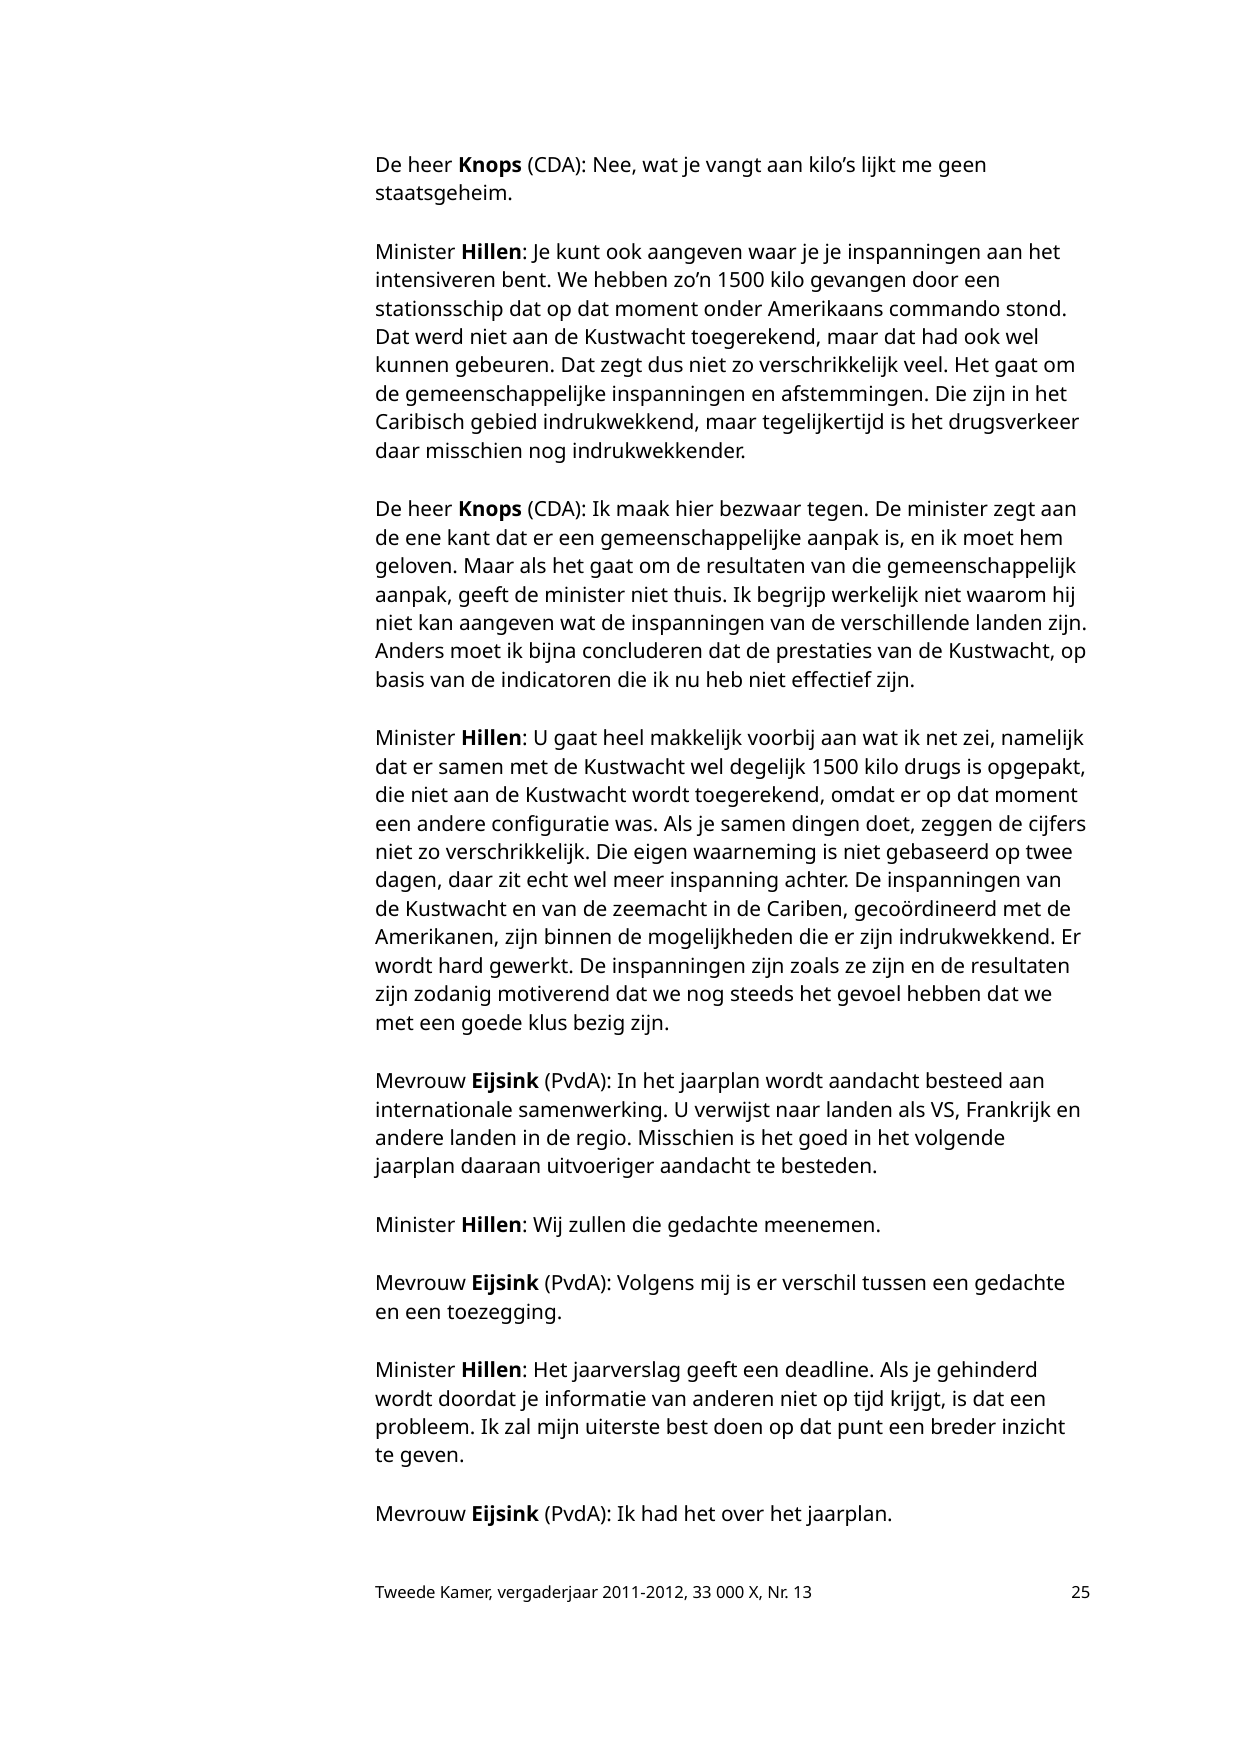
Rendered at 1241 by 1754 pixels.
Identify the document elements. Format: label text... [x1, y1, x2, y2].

text Minister Hillen: Je kunt ook aangeven waar je je inspanningen aan het intensiveren bent. We hebben zo’n 1500 kilo gevangen door een stationsschip dat op dat moment onder Amerikaans commando stond. Dat werd niet aan de Kustwacht toegerekend, maar dat had ook wel kunnen gebeuren. Dat zegt dus niet zo verschrikkelijk veel. Het gaat om de gemeenschappelijke inspanningen en afstemmingen. Die zijn in het Caribisch gebied indrukwekkend, maar tegelijkertijd is het drugsverkeer daar misschien nog indrukwekkender. [375, 237, 1090, 464]
text De heer Knops (CDA): Ik maak hier bezwaar tegen. De minister zegt aan de ene kant dat er een gemeenschappelijke aanpak is, en ik moet hem geloven. Maar als het gaat om de resultaten van die gemeenschappelijk aanpak, geeft de minister niet thuis. Ik begrijp werkelijk niet waarom hij niet kan aangeven wat de inspanningen van de verschillende landen zijn. Anders moet ik bijna concluderen dat de prestaties van de Kustwacht, op basis van de indicatoren die ik nu heb niet effectief zijn. [375, 494, 1090, 693]
text Mevrouw Eijsink (PvdA): Ik had het over het jaarplan. [375, 1499, 1090, 1527]
text Mevrouw Eijsink (PvdA): In het jaarplan wordt aandacht besteed aan internationale samenwerking. U verwijst naar landen als VS, Frankrijk en andere landen in de regio. Misschien is het goed in het volgende jaarplan daaraan uitvoeriger aandacht te besteden. [375, 1066, 1090, 1180]
text Minister Hillen: Het jaarverslag geeft een deadline. Als je gehinderd wordt doordat je informatie van anderen niet op tijd krijgt, is dat een probleem. Ik zal mijn uiterste best doen op dat punt een breder inzicht te geven. [375, 1355, 1090, 1469]
text De heer Knops (CDA): Nee, wat je vangt aan kilo’s lijkt me geen staatsgeheim. [375, 150, 1090, 207]
text Mevrouw Eijsink (PvdA): Volgens mij is er verschil tussen een gedachte en een toezegging. [375, 1268, 1090, 1325]
text Minister Hillen: Wij zullen die gedachte meenemen. [375, 1210, 1090, 1238]
text Minister Hillen: U gaat heel makkelijk voorbij aan wat ik net zei, namelijk dat er samen met de Kustwacht wel degelijk 1500 kilo drugs is opgepakt, die niet aan de Kustwacht wordt toegerekend, omdat er op dat moment een andere configuratie was. Als je samen dingen doet, zeggen de cijfers niet zo verschrikkelijk. Die eigen waarneming is niet gebaseerd op twee dagen, daar zit echt wel meer inspanning achter. De inspanningen van de Kustwacht en van de zeemacht in de Cariben, gecoördineerd met de Amerikanen, zijn binnen de mogelijkheden die er zijn indrukwekkend. Er wordt hard gewerkt. De inspanningen zijn zoals ze zijn en de resultaten zijn zodanig motiverend dat we nog steeds het gevoel hebben dat we met een goede klus bezig zijn. [375, 723, 1090, 1036]
